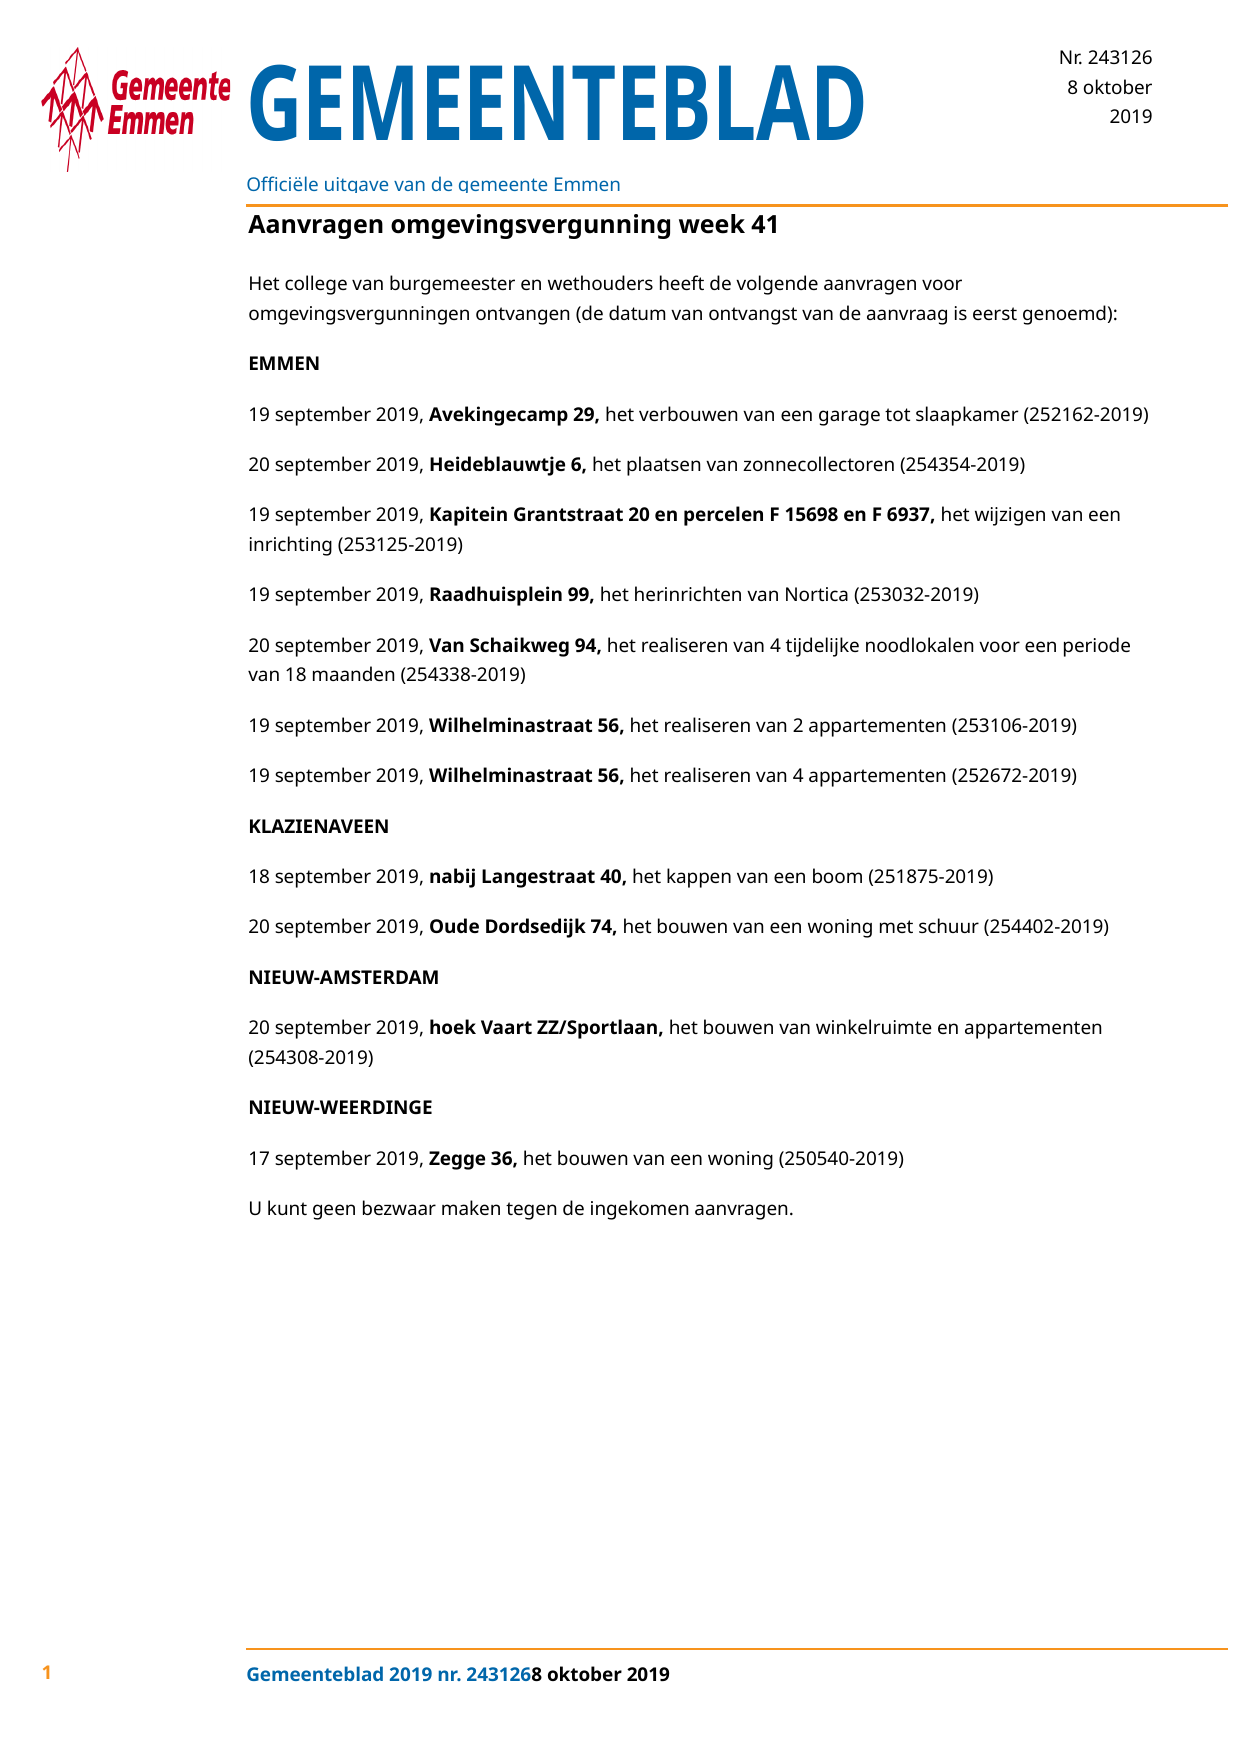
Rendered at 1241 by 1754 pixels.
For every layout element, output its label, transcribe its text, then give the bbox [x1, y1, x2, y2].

text 18 september 2019, nabij Langestraat 40, het kappen van een boom (251875-2019) [248, 863, 1152, 889]
text 17 september 2019, Zegge 36, het bouwen van een woning (250540-2019) [248, 1145, 1152, 1171]
picture [41, 47, 231, 172]
text NIEUW-AMSTERDAM [248, 964, 1152, 990]
text U kunt geen bezwaar maken tegen de ingekomen aanvragen. [248, 1195, 1152, 1221]
text NIEUW-WEERDINGE [248, 1094, 1152, 1120]
text 20 september 2019, Van Schaikweg 94, het realiseren van 4 tijdelijke noodlokalen voor een periode van 18 maanden (254338-2019) [248, 632, 1152, 687]
text 20 september 2019, hoek Vaart ZZ/Sportlaan, het bouwen van winkelruimte en appartementen (254308-2019) [248, 1014, 1152, 1070]
text 19 september 2019, Wilhelminastraat 56, het realiseren van 4 appartementen (252672-2019) [248, 762, 1152, 788]
text 19 september 2019, Avekingecamp 29, het verbouwen van een garage tot slaapkamer (252162-2019) [248, 401, 1152, 426]
text EMMEN [248, 350, 1152, 376]
text 20 september 2019, Oude Dordsedijk 74, het bouwen van een woning met schuur (254402-2019) [248, 914, 1152, 939]
text 19 september 2019, Wilhelminastraat 56, het realiseren van 2 appartementen (253106-2019) [248, 712, 1152, 738]
text Aanvragen omgevingsvergunning week 41 [248, 207, 1152, 241]
text 19 september 2019, Kapitein Grantstraat 20 en percelen F 15698 en F 6937, het wijzigen van een inrichting (253125-2019) [248, 502, 1152, 557]
text KLAZIENAVEEN [248, 813, 1152, 838]
text 20 september 2019, Heideblauwtje 6, het plaatsen van zonnecollectoren (254354-2019) [248, 451, 1152, 477]
text 19 september 2019, Raadhuisplein 99, het herinrichten van Nortica (253032-2019) [248, 582, 1152, 607]
text Het college van burgemeester en wethouders heeft de volgende aanvragen voor omgevingsvergunningen ontvangen (de datum van ontvangst van de aanvraag is eerst genoemd): [248, 270, 1152, 326]
